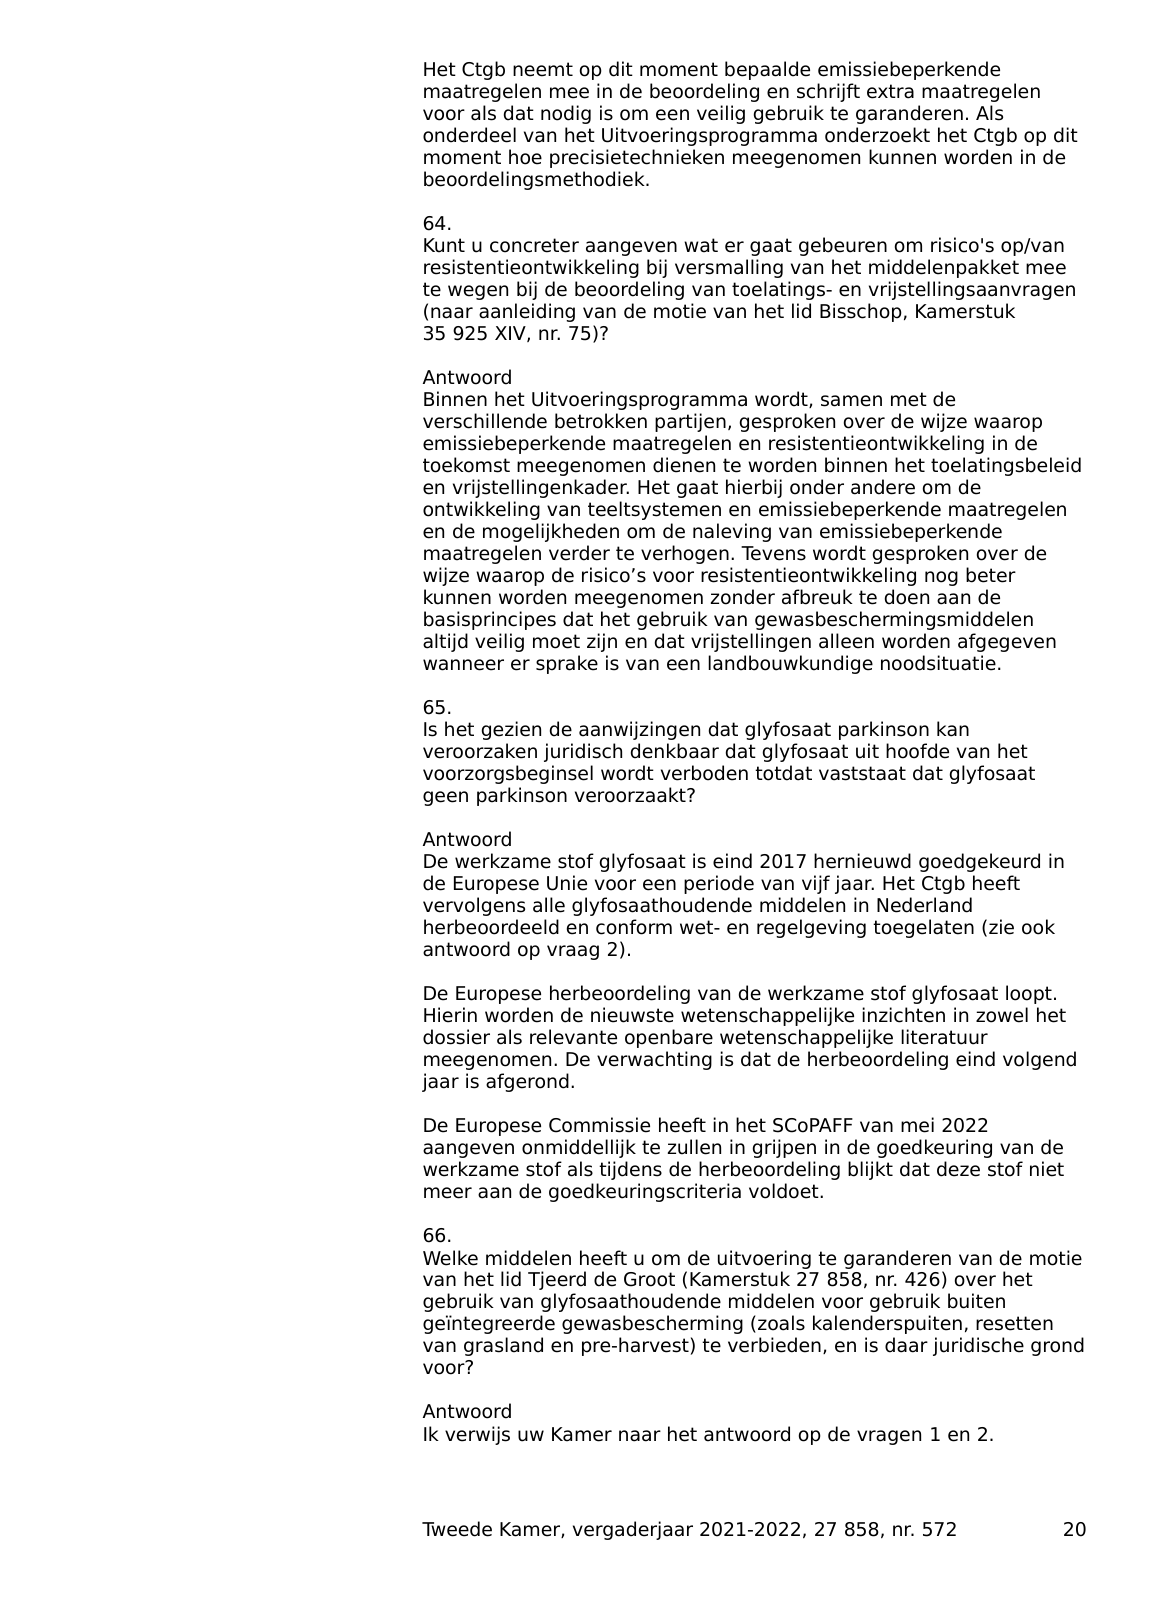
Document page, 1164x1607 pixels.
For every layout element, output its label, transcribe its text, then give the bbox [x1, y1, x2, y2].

text Ik verwijs uw Kamer naar het antwoord op de vragen 1 en 2. [422, 1423, 1087, 1445]
text De Europese herbeoordeling van de werkzame stof glyfosaat loopt. Hierin worden de nieuwste wetenschappelijke inzichten in zowel het dossier als relevante openbare wetenschappelijke literatuur meegenomen. De verwachting is dat de herbeoordeling eind volgend jaar is afgerond. [422, 983, 1087, 1093]
text De werkzame stof glyfosaat is eind 2017 hernieuwd goedgekeurd in de Europese Unie voor een periode van vijf jaar. Het Ctgb heeft vervolgens alle glyfosaathoudende middelen in Nederland herbeoordeeld en conform wet- en regelgeving toegelaten (zie ook antwoord op vraag 2). [422, 851, 1087, 961]
text 65. [422, 697, 1087, 719]
text Antwoord [422, 1401, 1087, 1423]
text Kunt u concreter aangeven wat er gaat gebeuren om risico's op/van resistentieontwikkeling bij versmalling van het middelenpakket mee te wegen bij de beoordeling van toelatings- en vrijstellingsaanvragen (naar aanleiding van de motie van het lid Bisschop, Kamerstuk 35 925 XIV, nr. 75)? [422, 235, 1087, 345]
text Binnen het Uitvoeringsprogramma wordt, samen met de verschillende betrokken partijen, gesproken over de wijze waarop emissiebeperkende maatregelen en resistentieontwikkeling in de toekomst meegenomen dienen te worden binnen het toelatingsbeleid en vrijstellingenkader. Het gaat hierbij onder andere om de ontwikkeling van teeltsystemen en emissiebeperkende maatregelen en de mogelijkheden om de naleving van emissiebeperkende maatregelen verder te verhogen. Tevens wordt gesproken over de wijze waarop de risico’s voor resistentieontwikkeling nog beter kunnen worden meegenomen zonder afbreuk te doen aan de basisprincipes dat het gebruik van gewasbeschermingsmiddelen altijd veilig moet zijn en dat vrijstellingen alleen worden afgegeven wanneer er sprake is van een landbouwkundige noodsituatie. [422, 389, 1087, 675]
text 64. [422, 213, 1087, 235]
text Welke middelen heeft u om de uitvoering te garanderen van de motie van het lid Tjeerd de Groot (Kamerstuk 27 858, nr. 426) over het gebruik van glyfosaathoudende middelen voor gebruik buiten geïntegreerde gewasbescherming (zoals kalenderspuiten, resetten van grasland en pre-harvest) te verbieden, en is daar juridische grond voor? [422, 1247, 1087, 1379]
text Het Ctgb neemt op dit moment bepaalde emissiebeperkende maatregelen mee in de beoordeling en schrijft extra maatregelen voor als dat nodig is om een veilig gebruik te garanderen. Als onderdeel van het Uitvoeringsprogramma onderzoekt het Ctgb op dit moment hoe precisietechnieken meegenomen kunnen worden in de beoordelingsmethodiek. [422, 59, 1087, 191]
text Is het gezien de aanwijzingen dat glyfosaat parkinson kan veroorzaken juridisch denkbaar dat glyfosaat uit hoofde van het voorzorgsbeginsel wordt verboden totdat vaststaat dat glyfosaat geen parkinson veroorzaakt? [422, 719, 1087, 807]
text De Europese Commissie heeft in het SCoPAFF van mei 2022 aangeven onmiddellijk te zullen in grijpen in de goedkeuring van de werkzame stof als tijdens de herbeoordeling blijkt dat deze stof niet meer aan de goedkeuringscriteria voldoet. [422, 1115, 1087, 1203]
text Antwoord [422, 829, 1087, 851]
text Antwoord [422, 367, 1087, 389]
text 66. [422, 1225, 1087, 1247]
